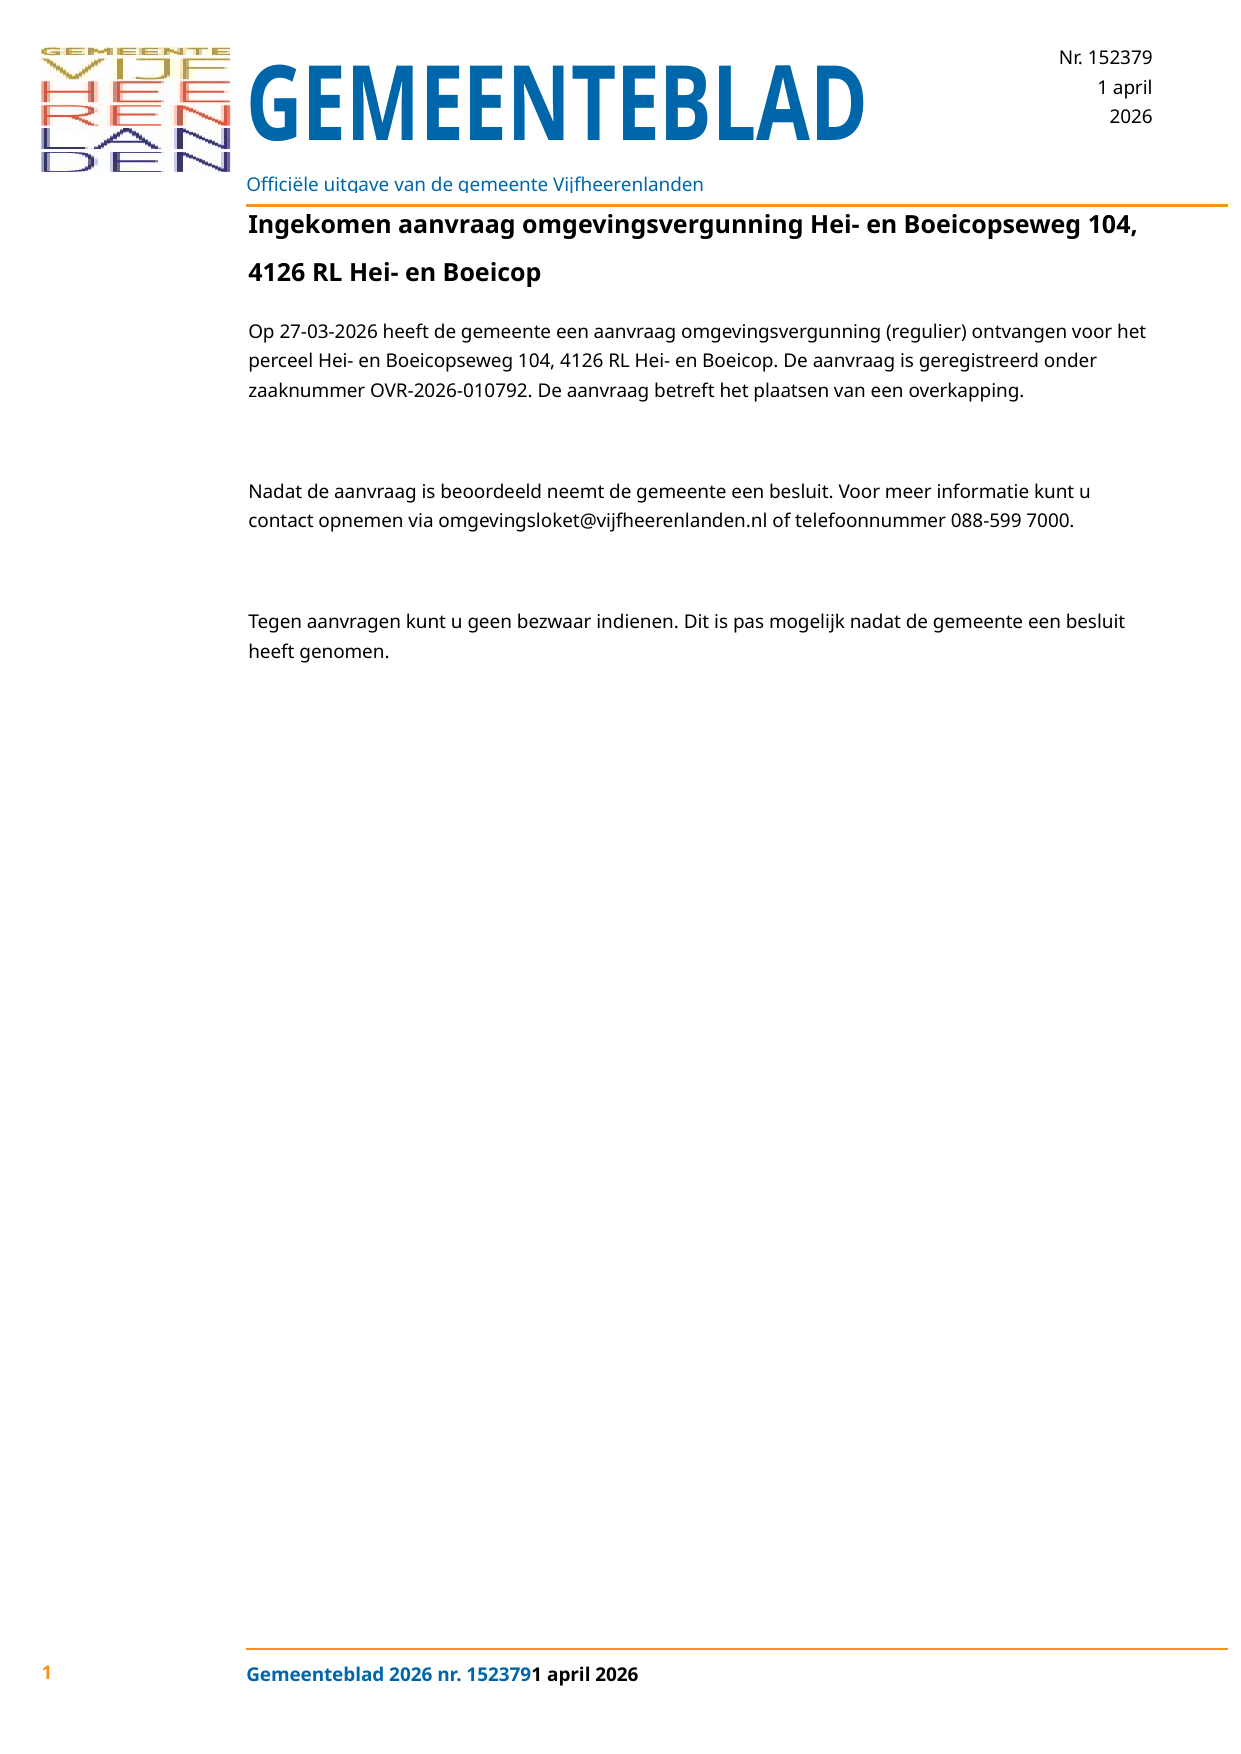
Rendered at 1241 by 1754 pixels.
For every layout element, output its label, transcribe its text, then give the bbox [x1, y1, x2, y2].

text Op 27-03-2026 heeft de gemeente een aanvraag omgevingsvergunning (regulier) ontvangen voor het perceel Hei- en Boeicopseweg 104, 4126 RL Hei- en Boeicop. De aanvraag is geregistreerd onder zaaknummer OVR-2026-010792. De aanvraag betreft het plaatsen van een overkapping. [248, 318, 1152, 403]
text Nadat de aanvraag is beoordeeld neemt de gemeente een besluit. Voor meer informatie kunt u contact opnemen via omgevingsloket@vijfheerenlanden.nl of telefoonnummer 088-599 7000. [248, 478, 1152, 533]
text Tegen aanvragen kunt u geen bezwaar indienen. Dit is pas mogelijk nadat de gemeente een besluit heeft genomen. [248, 608, 1152, 664]
picture [41, 47, 231, 172]
text Ingekomen aanvraag omgevingsvergunning Hei- en Boeicopseweg 104, 4126 RL Hei- en Boeicop [248, 207, 1152, 288]
